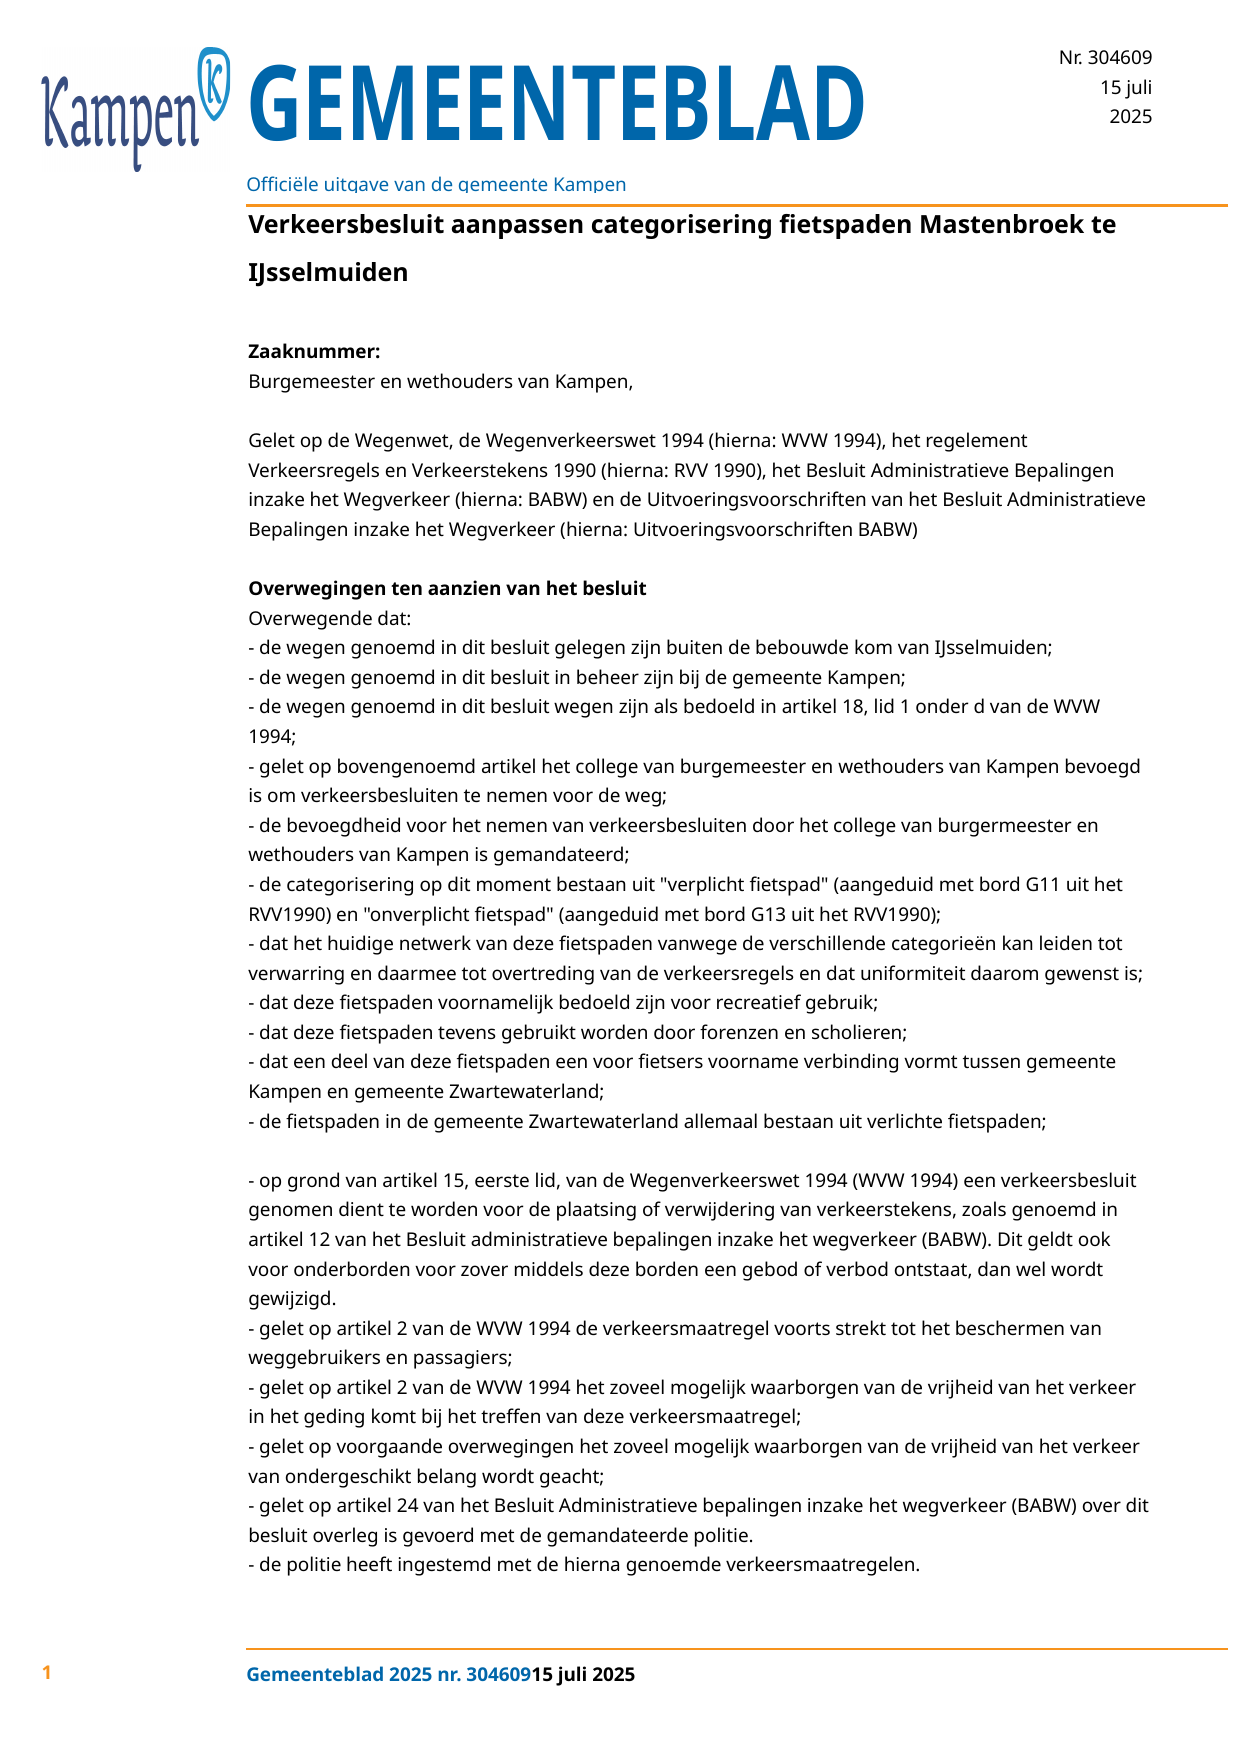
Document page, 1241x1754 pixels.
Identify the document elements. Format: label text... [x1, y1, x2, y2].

text - de politie heeft ingestemd met de hierna genoemde verkeersmaatregelen. [248, 1552, 1152, 1577]
text - de wegen genoemd in dit besluit in beheer zijn bij de gemeente Kampen; [248, 664, 1152, 690]
text Burgemeester en wethouders van Kampen, [248, 368, 1152, 394]
text Gelet op de Wegenwet, de Wegenverkeerswet 1994 (hierna: WVW 1994), het regelement Verkeersregels en Verkeerstekens 1990 (hierna: RVV 1990), het Besluit Administratieve Bepalingen inzake het Wegverkeer (hierna: BABW) en de Uitvoeringsvoorschriften van het Besluit Administratieve Bepalingen inzake het Wegverkeer (hierna: Uitvoeringsvoorschriften BABW) [248, 427, 1152, 542]
text Overwegingen ten aanzien van het besluit [248, 575, 1152, 601]
text Zaaknummer: [248, 339, 1152, 364]
text - dat deze fietspaden tevens gebruikt worden door forenzen en scholieren; [248, 1019, 1152, 1045]
text - gelet op bovengenoemd artikel het college van burgemeester en wethouders van Kampen bevoegd is om verkeersbesluiten te nemen voor de weg; [248, 753, 1152, 808]
text - dat het huidige netwerk van deze fietspaden vanwege de verschillende categorieën kan leiden tot verwarring en daarmee tot overtreding van de verkeersregels en dat uniformiteit daarom gewenst is; [248, 930, 1152, 986]
text - dat een deel van deze fietspaden een voor fietsers voorname verbinding vormt tussen gemeente Kampen en gemeente Zwartewaterland; [248, 1049, 1152, 1104]
text - op grond van artikel 15, eerste lid, van de Wegenverkeerswet 1994 (WVW 1994) een verkeersbesluit genomen dient te worden voor de plaatsing of verwijdering van verkeerstekens, zoals genoemd in artikel 12 van het Besluit administratieve bepalingen inzake het wegverkeer (BABW). Dit geldt ook voor onderborden voor zover middels deze borden een gebod of verbod ontstaat, dan wel wordt gewijzigd. [248, 1167, 1152, 1311]
text - gelet op artikel 2 van de WVW 1994 het zoveel mogelijk waarborgen van de vrijheid van het verkeer in het geding komt bij het treffen van deze verkeersmaatregel; [248, 1374, 1152, 1429]
text Verkeersbesluit aanpassen categorisering fietspaden Mastenbroek te IJsselmuiden [248, 207, 1152, 288]
text - de wegen genoemd in dit besluit wegen zijn als bedoeld in artikel 18, lid 1 onder d van de WVW 1994; [248, 694, 1152, 749]
text - gelet op voorgaande overwegingen het zoveel mogelijk waarborgen van de vrijheid van het verkeer van ondergeschikt belang wordt geacht; [248, 1433, 1152, 1488]
text Overwegende dat: [248, 605, 1152, 631]
text - de bevoegdheid voor het nemen van verkeersbesluiten door het college van burgermeester en wethouders van Kampen is gemandateerd; [248, 812, 1152, 867]
text - dat deze fietspaden voornamelijk bedoeld zijn voor recreatief gebruik; [248, 989, 1152, 1015]
text - gelet op artikel 24 van het Besluit Administratieve bepalingen inzake het wegverkeer (BABW) over dit besluit overleg is gevoerd met de gemandateerde politie. [248, 1492, 1152, 1548]
text - de categorisering op dit moment bestaan uit "verplicht fietspad" (aangeduid met bord G11 uit het RVV1990) en "onverplicht fietspad" (aangeduid met bord G13 uit het RVV1990); [248, 871, 1152, 926]
text - de fietspaden in de gemeente Zwartewaterland allemaal bestaan uit verlichte fietspaden; [248, 1108, 1152, 1133]
text - de wegen genoemd in dit besluit gelegen zijn buiten de bebouwde kom van IJsselmuiden; [248, 634, 1152, 660]
text - gelet op artikel 2 van de WVW 1994 de verkeersmaatregel voorts strekt tot het beschermen van weggebruikers en passagiers; [248, 1315, 1152, 1370]
picture [41, 47, 231, 172]
